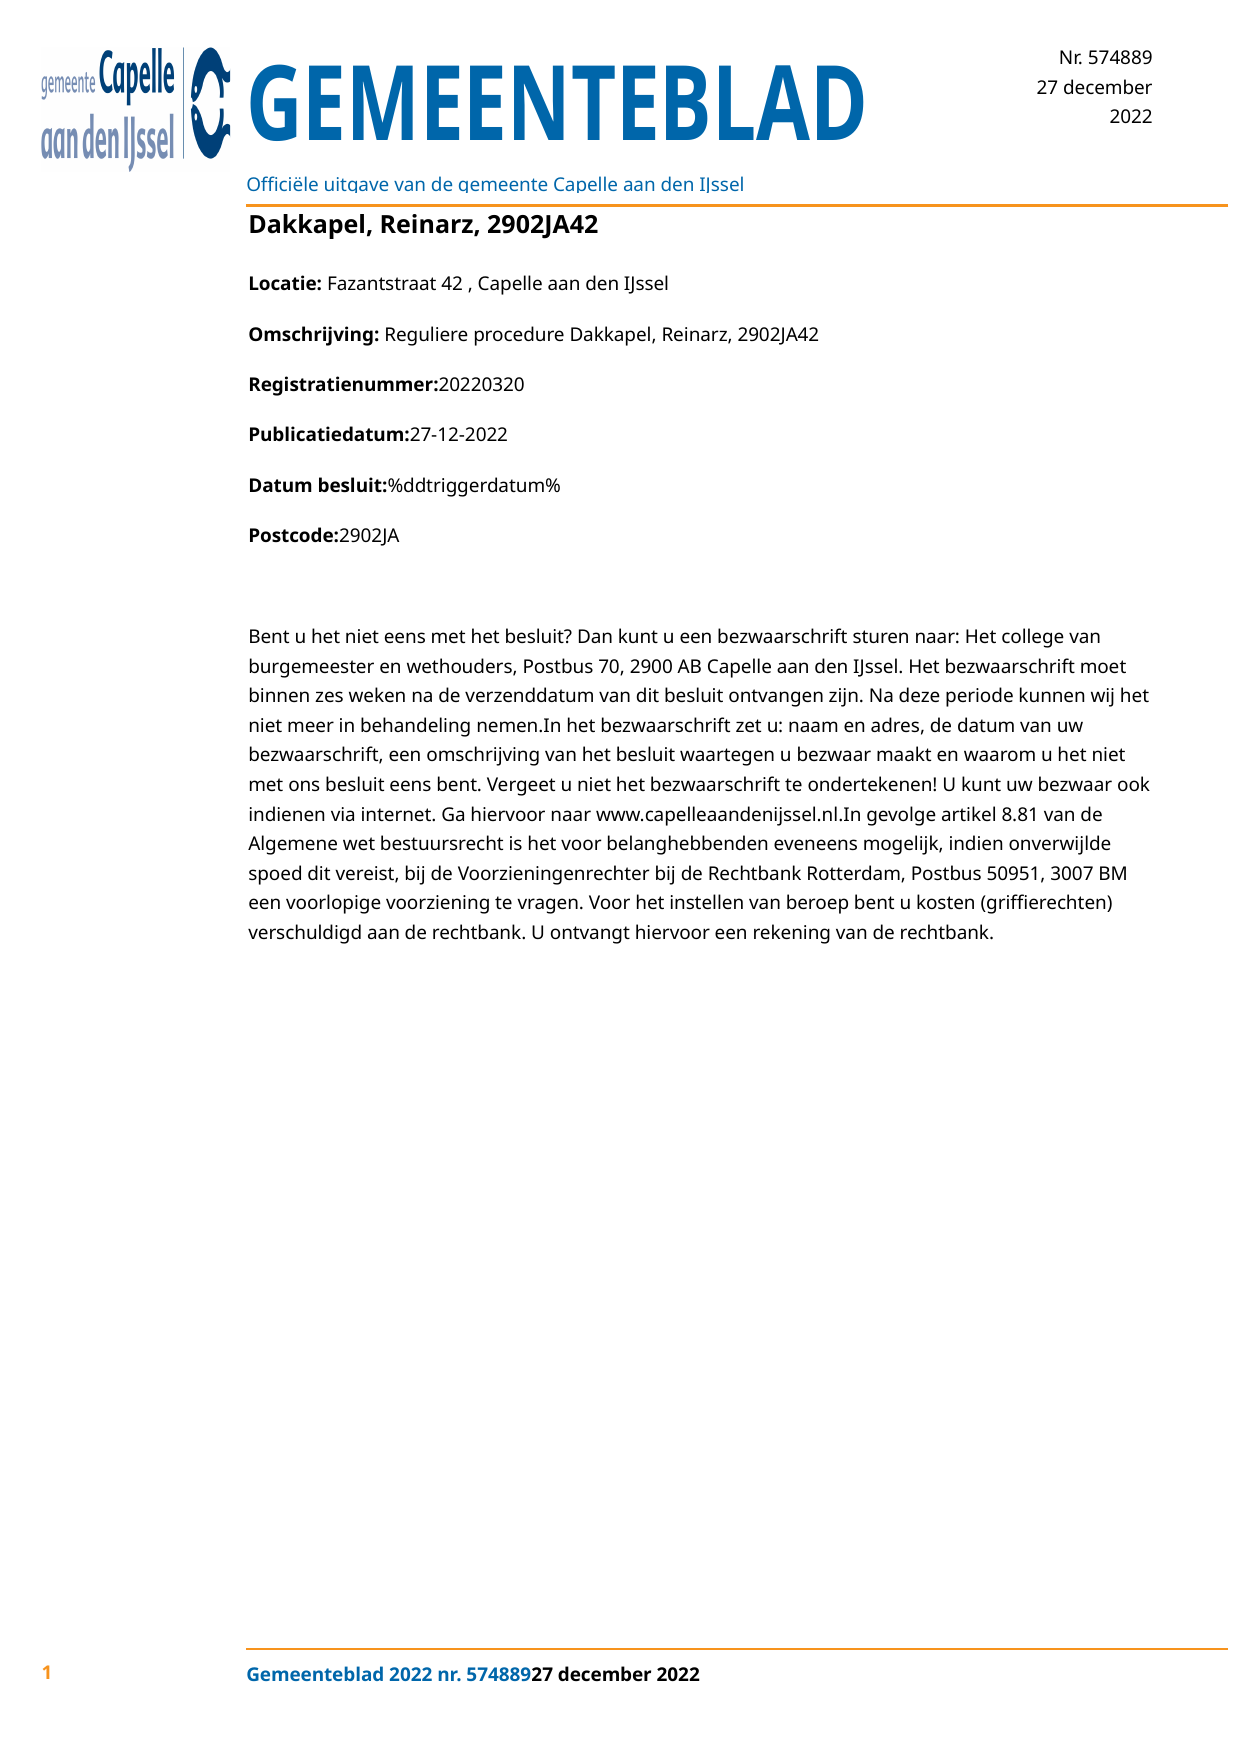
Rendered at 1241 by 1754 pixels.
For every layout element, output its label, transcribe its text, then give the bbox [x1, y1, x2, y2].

text Postcode:2902JA [248, 522, 1152, 548]
picture [41, 47, 231, 172]
text Bent u het niet eens met het besluit? Dan kunt u een bezwaarschrift sturen naar: Het college van burgemeester en wethouders, Postbus 70, 2900 AB Capelle aan den IJssel. Het bezwaarschrift moet binnen zes weken na de verzenddatum van dit besluit ontvangen zijn. Na deze periode kunnen wij het niet meer in behandeling nemen.In het bezwaarschrift zet u: naam en adres, de datum van uw bezwaarschrift, een omschrijving van het besluit waartegen u bezwaar maakt en waarom u het niet met ons besluit eens bent. Vergeet u niet het bezwaarschrift te ondertekenen! U kunt uw bezwaar ook indienen via internet. Ga hiervoor naar www.capelleaandenijssel.nl.In gevolge artikel 8.81 van de Algemene wet bestuursrecht is het voor belanghebbenden eveneens mogelijk, indien onverwijlde spoed dit vereist, bij de Voorzieningenrechter bij de Rechtbank Rotterdam, Postbus 50951, 3007 BM een voorlopige voorziening te vragen. Voor het instellen van beroep bent u kosten (griffierechten) verschuldigd aan de rechtbank. U ontvangt hiervoor een rekening van de rechtbank. [248, 623, 1152, 945]
text Datum besluit:%ddtriggerdatum% [248, 472, 1152, 498]
text Publicatiedatum:27-12-2022 [248, 422, 1152, 447]
text Dakkapel, Reinarz, 2902JA42 [248, 207, 1152, 241]
text Registratienummer:20220320 [248, 371, 1152, 397]
text Omschrijving: Reguliere procedure Dakkapel, Reinarz, 2902JA42 [248, 321, 1152, 346]
text Locatie: Fazantstraat 42 , Capelle aan den IJssel [248, 270, 1152, 296]
